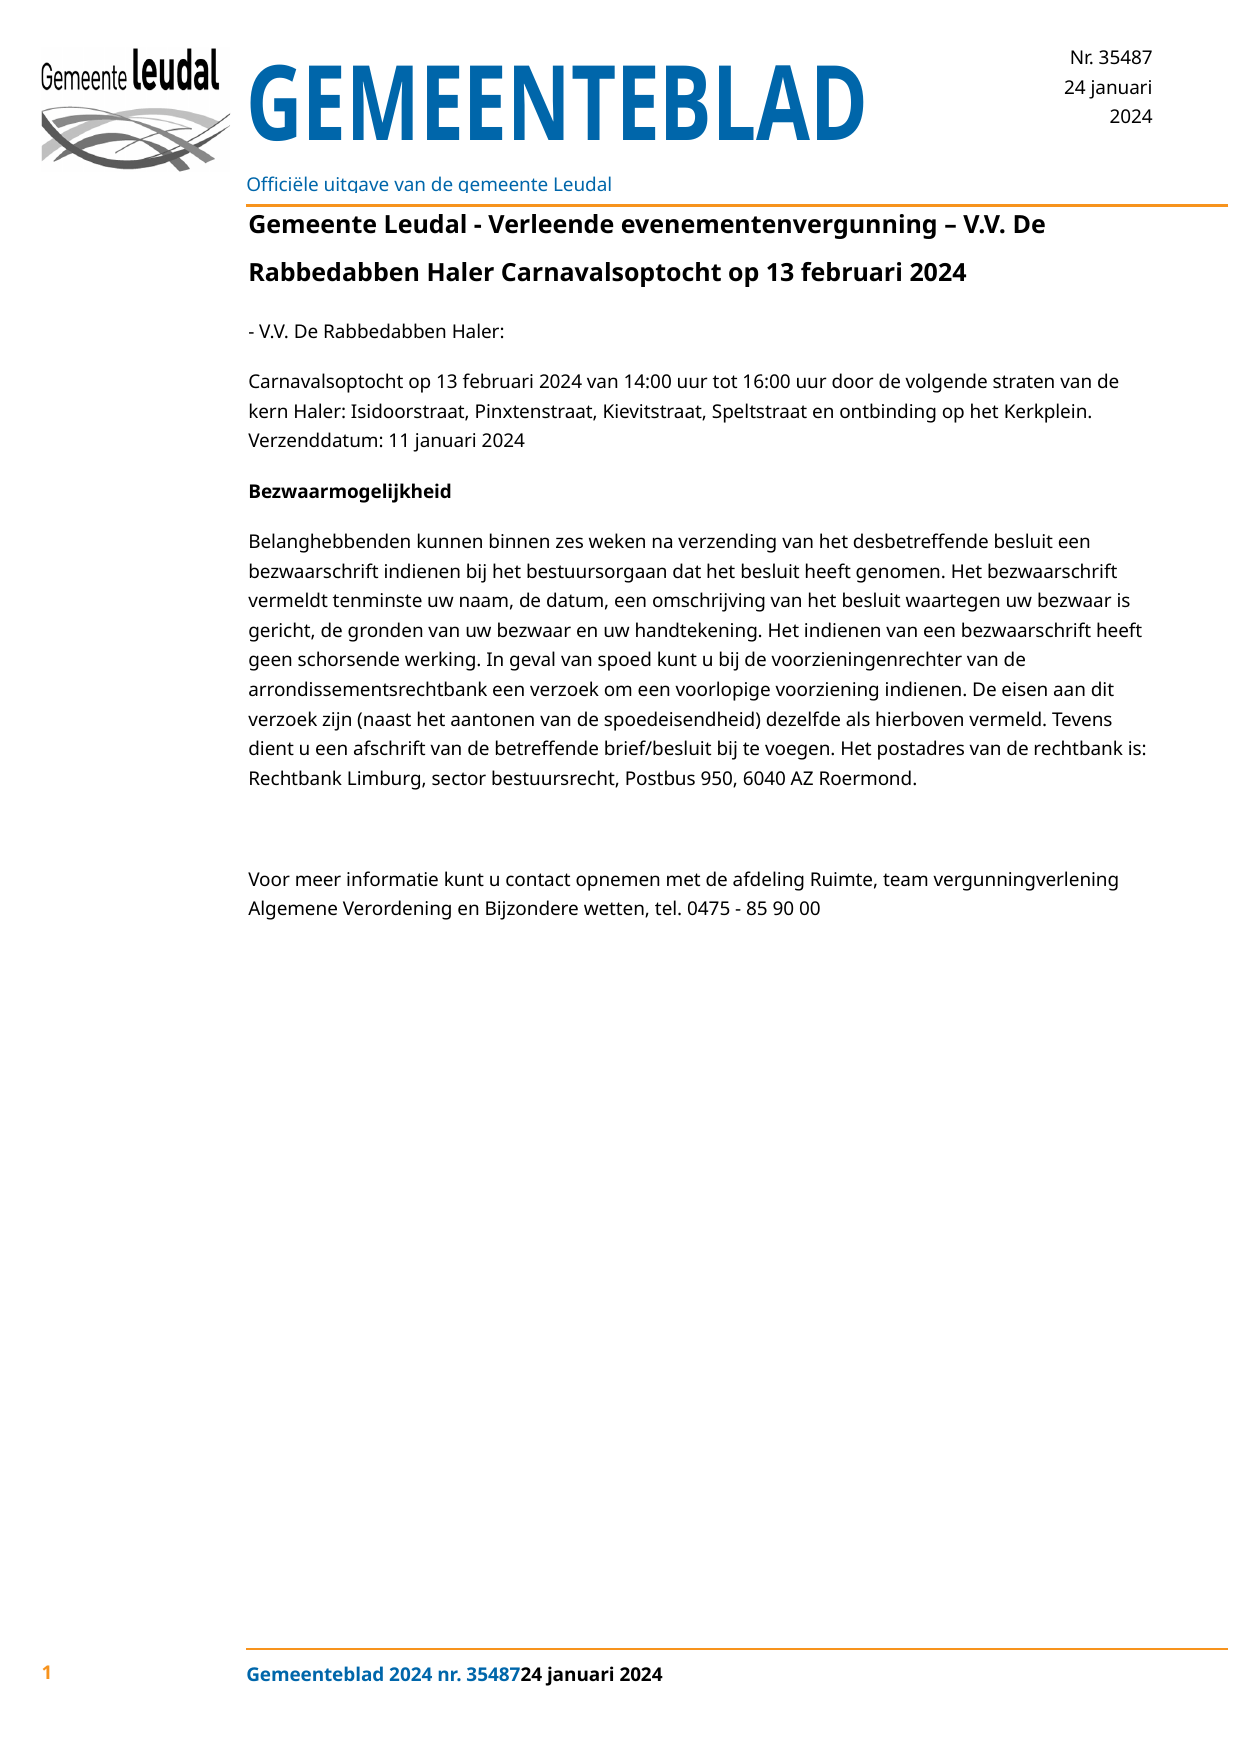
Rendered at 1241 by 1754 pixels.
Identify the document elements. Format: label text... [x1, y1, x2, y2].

text Bezwaarmogelijkheid [248, 478, 1152, 504]
text Belanghebbenden kunnen binnen zes weken na verzending van het desbetreffende besluit een bezwaarschrift indienen bij het bestuursorgaan dat het besluit heeft genomen. Het bezwaarschrift vermeldt tenminste uw naam, de datum, een omschrijving van het besluit waartegen uw bezwaar is gericht, de gronden van uw bezwaar en uw handtekening. Het indienen van een bezwaarschrift heeft geen schorsende werking. In geval van spoed kunt u bij de voorzieningenrechter van de arrondissementsrechtbank een verzoek om een voorlopige voorziening indienen. De eisen aan dit verzoek zijn (naast het aantonen van de spoedeisendheid) dezelfde als hierboven vermeld. Tevens dient u een afschrift van de betreffende brief/besluit bij te voegen. Het postadres van de rechtbank is: Rechtbank Limburg, sector bestuursrecht, Postbus 950, 6040 AZ Roermond. [248, 528, 1152, 791]
picture [41, 47, 231, 172]
text - V.V. De Rabbedabben Haler: [248, 318, 1152, 344]
text Voor meer informatie kunt u contact opnemen met de afdeling Ruimte, team vergunningverlening Algemene Verordening en Bijzondere wetten, tel. 0475 - 85 90 00 [248, 866, 1152, 921]
text Carnavalsoptocht op 13 februari 2024 van 14:00 uur tot 16:00 uur door de volgende straten van de kern Haler: Isidoorstraat, Pinxtenstraat, Kievitstraat, Speltstraat en ontbinding op het Kerkplein. Verzenddatum: 11 januari 2024 [248, 368, 1152, 453]
text Gemeente Leudal - Verleende evenementenvergunning – V.V. De Rabbedabben Haler Carnavalsoptocht op 13 februari 2024 [248, 207, 1152, 288]
